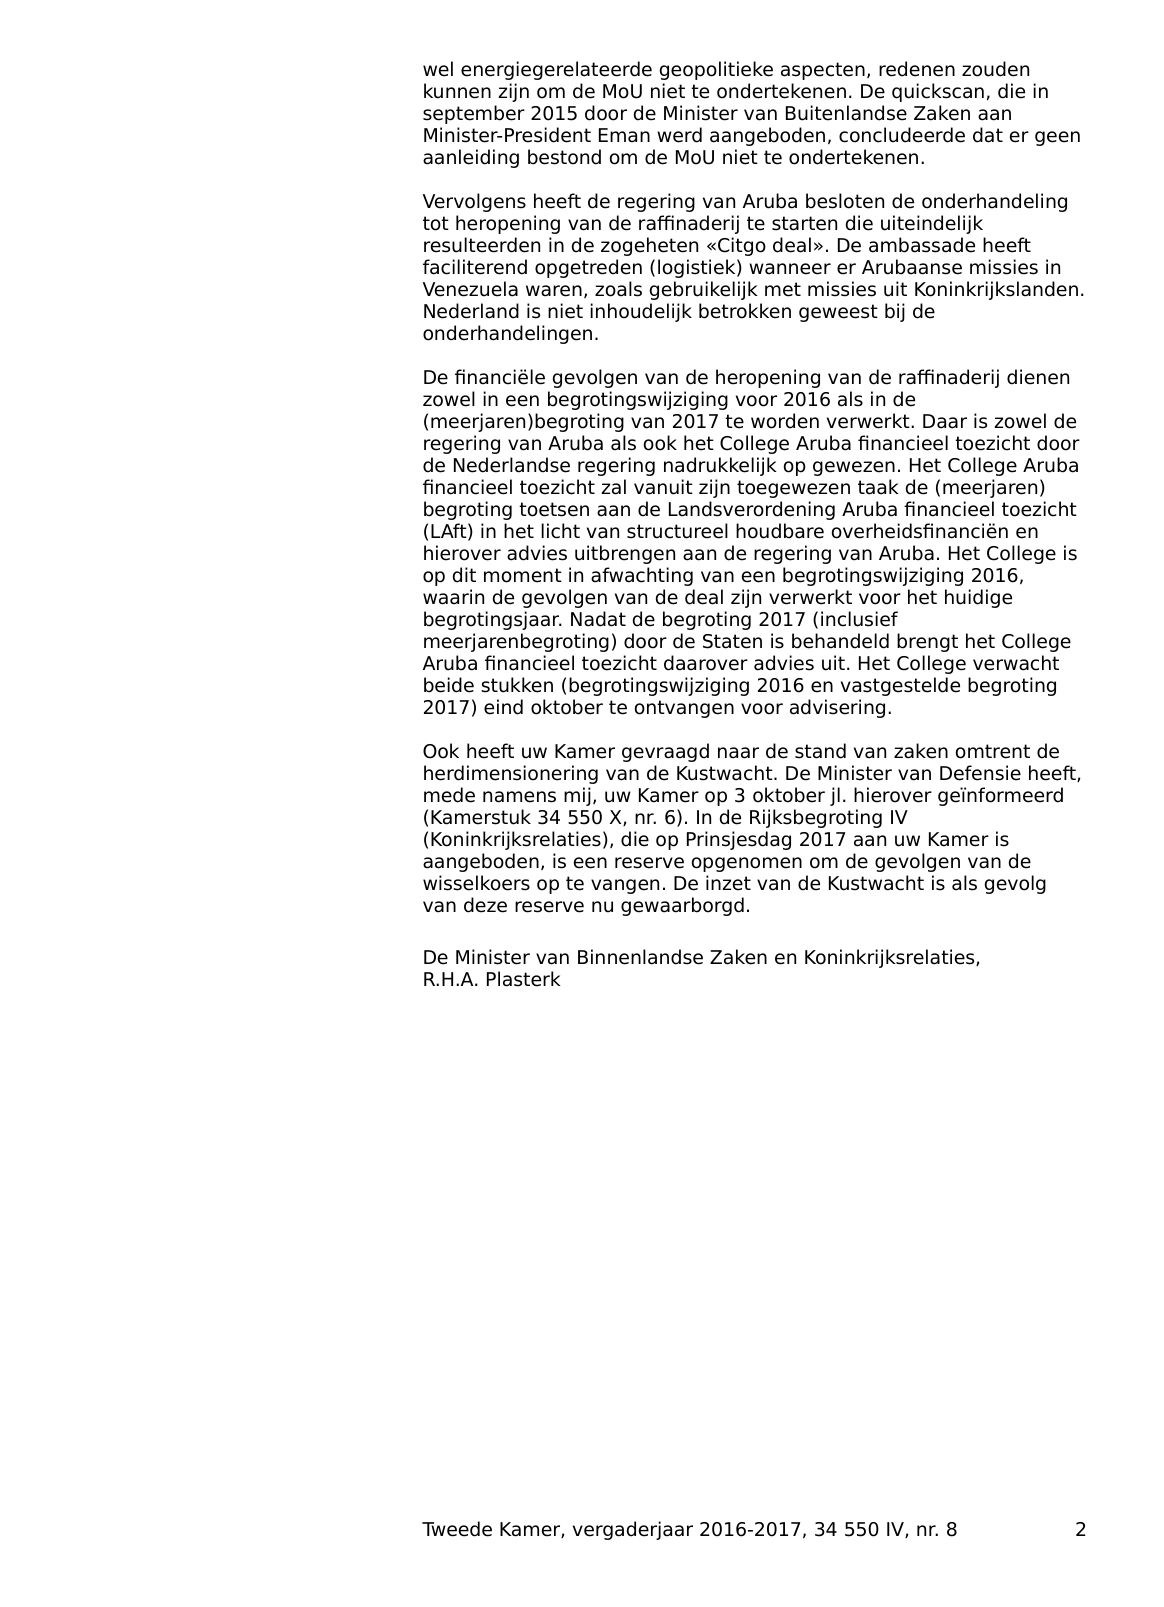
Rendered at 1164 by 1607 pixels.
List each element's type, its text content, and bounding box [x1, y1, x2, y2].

text Vervolgens heeft de regering van Aruba besloten de onderhandeling tot heropening van de raffinaderij te starten die uiteindelijk resulteerden in de zogeheten «Citgo deal». De ambassade heeft faciliterend opgetreden (logistiek) wanneer er Arubaanse missies in Venezuela waren, zoals gebruikelijk met missies uit Koninkrijkslanden. Nederland is niet inhoudelijk betrokken geweest bij de onderhandelingen. [422, 191, 1087, 345]
text De financiële gevolgen van de heropening van de raffinaderij dienen zowel in een begrotingswijziging voor 2016 als in de (meerjaren)begroting van 2017 te worden verwerkt. Daar is zowel de regering van Aruba als ook het College Aruba financieel toezicht door de Nederlandse regering nadrukkelijk op gewezen. Het College Aruba financieel toezicht zal vanuit zijn toegewezen taak de (meerjaren) begroting toetsen aan de Landsverordening Aruba financieel toezicht (LAft) in het licht van structureel houdbare overheidsfinanciën en hierover advies uitbrengen aan de regering van Aruba. Het College is op dit moment in afwachting van een begrotingswijziging 2016, waarin de gevolgen van de deal zijn verwerkt voor het huidige begrotingsjaar. Nadat de begroting 2017 (inclusief meerjarenbegroting) door de Staten is behandeld brengt het College Aruba financieel toezicht daarover advies uit. Het College verwacht beide stukken (begrotingswijziging 2016 en vastgestelde begroting 2017) eind oktober te ontvangen voor advisering. [422, 367, 1087, 719]
text wel energiegerelateerde geopolitieke aspecten, redenen zouden kunnen zijn om de MoU niet te ondertekenen. De quickscan, die in september 2015 door de Minister van Buitenlandse Zaken aan Minister-President Eman werd aangeboden, concludeerde dat er geen aanleiding bestond om de MoU niet te ondertekenen. [422, 59, 1087, 169]
text De Minister van Binnenlandse Zaken en Koninkrijksrelaties, R.H.A. Plasterk [422, 947, 1087, 991]
text Ook heeft uw Kamer gevraagd naar de stand van zaken omtrent de herdimensionering van de Kustwacht. De Minister van Defensie heeft, mede namens mij, uw Kamer op 3 oktober jl. hierover geïnformeerd (Kamerstuk 34 550 X, nr. 6). In de Rijksbegroting IV (Koninkrijksrelaties), die op Prinsjesdag 2017 aan uw Kamer is aangeboden, is een reserve opgenomen om de gevolgen van de wisselkoers op te vangen. De inzet van de Kustwacht is als gevolg van deze reserve nu gewaarborgd. [422, 741, 1087, 917]
